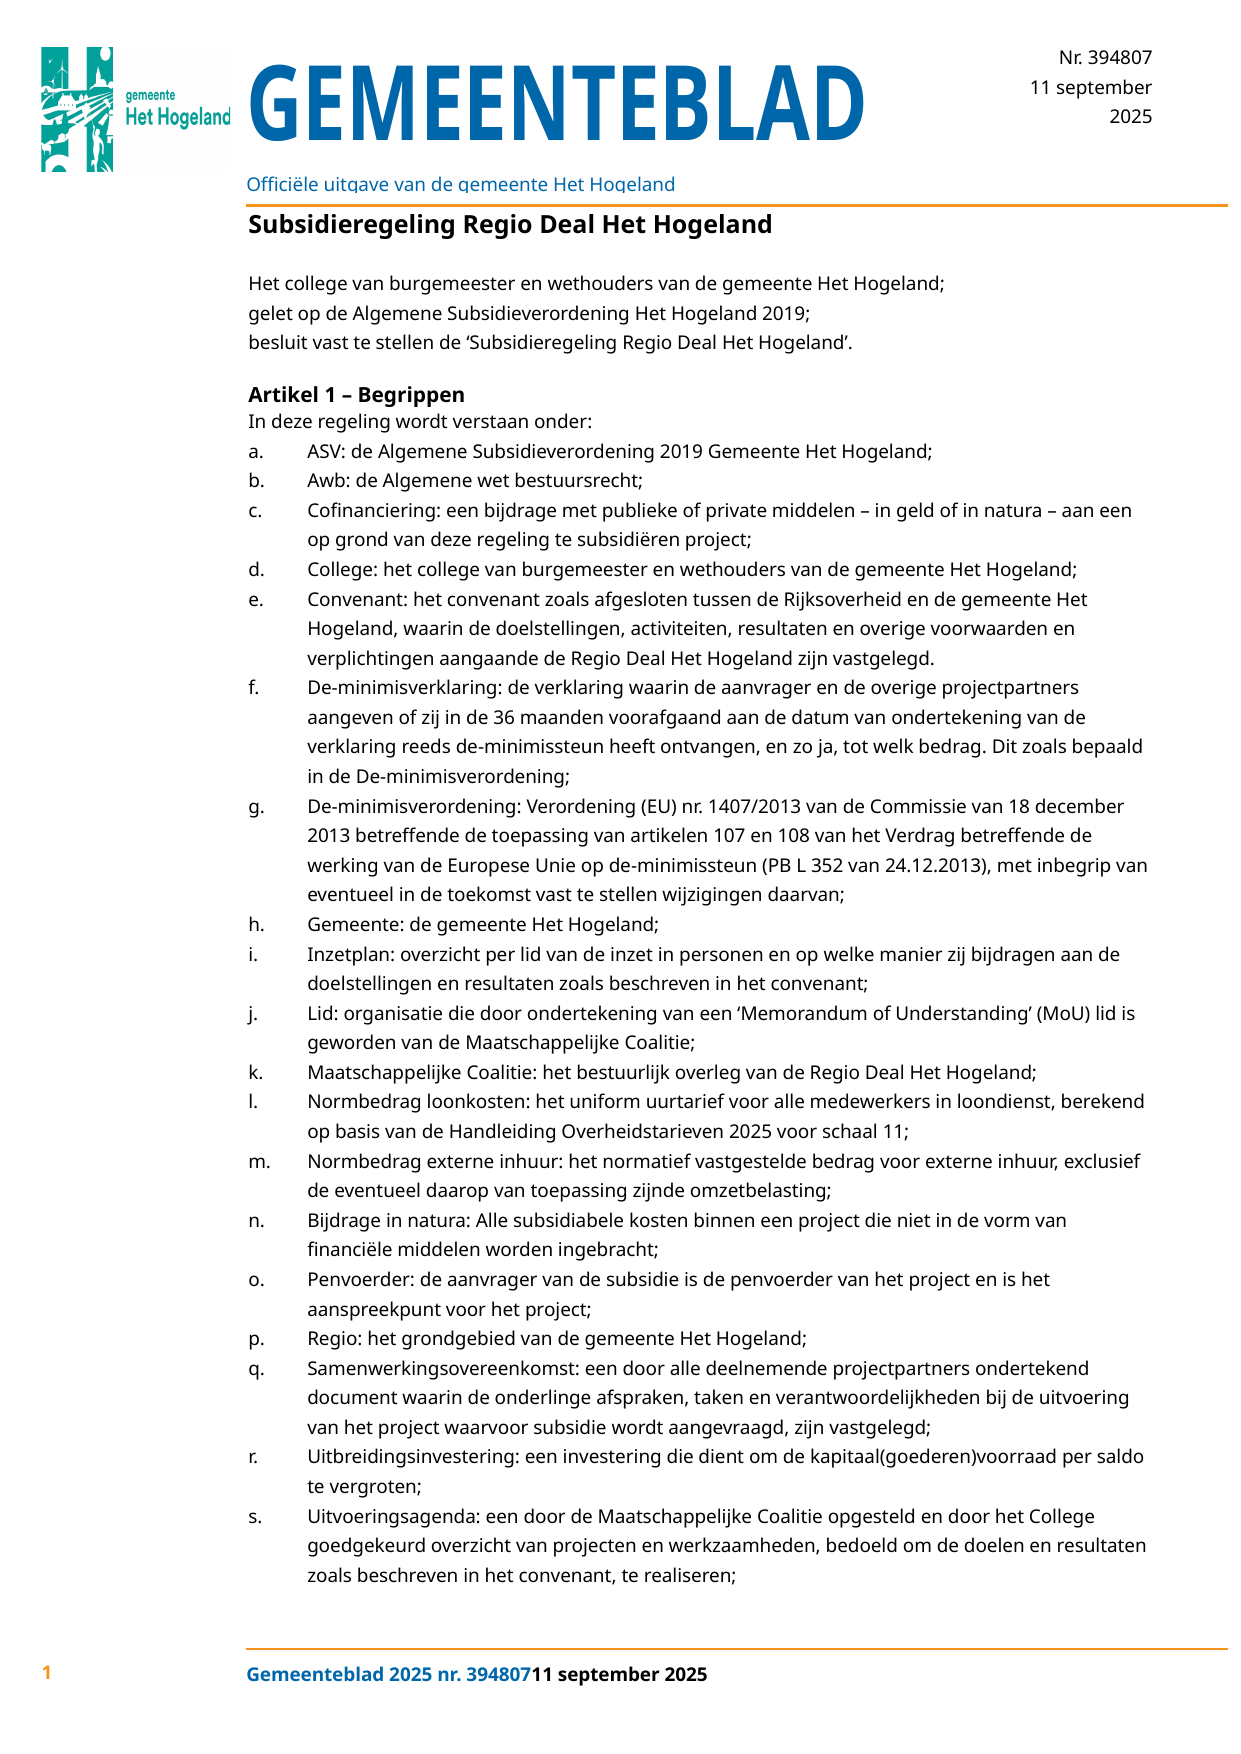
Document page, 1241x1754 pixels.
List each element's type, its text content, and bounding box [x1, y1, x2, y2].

list De-minimisverordening: Verordening (EU) nr. 1407/2013 van de Commissie van 18 december 2013 betreffende de toepassing van artikelen 107 en 108 van het Verdrag betreffende de werking van de Europese Unie op de-minimissteun (PB L 352 van 24.12.2013), met inbegrip van eventueel in de toekomst vast te stellen wijzigingen daarvan; [248, 793, 1152, 907]
text gelet op de Algemene Subsidieverordening Het Hogeland 2019; [248, 300, 1152, 326]
list Awb: de Algemene wet bestuursrecht; [248, 467, 1152, 493]
list Normbedrag loonkosten: het uniform uurtarief voor alle medewerkers in loondienst, berekend op basis van de Handleiding Overheidstarieven 2025 voor schaal 11; [248, 1089, 1152, 1144]
text besluit vast te stellen de ‘Subsidieregeling Regio Deal Het Hogeland’. [248, 329, 1152, 355]
list Inzetplan: overzicht per lid van de inzet in personen en op welke manier zij bijdragen aan de doelstellingen en resultaten zoals beschreven in het convenant; [248, 941, 1152, 996]
list Bijdrage in natura: Alle subsidiabele kosten binnen een project die niet in de vorm van financiële middelen worden ingebracht; [248, 1207, 1152, 1262]
list College: het college van burgemeester en wethouders van de gemeente Het Hogeland; [248, 556, 1152, 582]
list Regio: het grondgebied van de gemeente Het Hogeland; [248, 1325, 1152, 1351]
list Gemeente: de gemeente Het Hogeland; [248, 911, 1152, 937]
list Samenwerkingsovereenkomst: een door alle deelnemende projectpartners ondertekend document waarin de onderlinge afspraken, taken en verantwoordelijkheden bij de uitvoering van het project waarvoor subsidie wordt aangevraagd, zijn vastgelegd; [248, 1355, 1152, 1440]
list Penvoerder: de aanvrager van de subsidie is de penvoerder van het project en is het aanspreekpunt voor het project; [248, 1266, 1152, 1322]
list ASV: de Algemene Subsidieverordening 2019 Gemeente Het Hogeland; [248, 438, 1152, 464]
list Cofinanciering: een bijdrage met publieke of private middelen – in geld of in natura – aan een op grond van deze regeling te subsidiëren project; [248, 497, 1152, 552]
list Maatschappelijke Coalitie: het bestuurlijk overleg van de Regio Deal Het Hogeland; [248, 1059, 1152, 1085]
picture [41, 47, 231, 172]
list Uitvoeringsagenda: een door de Maatschappelijke Coalitie opgesteld en door het College goedgekeurd overzicht van projecten en werkzaamheden, bedoeld om de doelen en resultaten zoals beschreven in het convenant, te realiseren; [248, 1503, 1152, 1588]
list Lid: organisatie die door ondertekening van een ‘Memorandum of Understanding’ (MoU) lid is geworden van de Maatschappelijke Coalitie; [248, 1000, 1152, 1055]
list Normbedrag externe inhuur: het normatief vastgestelde bedrag voor externe inhuur, exclusief de eventueel daarop van toepassing zijnde omzetbelasting; [248, 1148, 1152, 1203]
text In deze regeling wordt verstaan onder: [248, 408, 1152, 434]
text Artikel 1 – Begrippen [248, 380, 1152, 408]
text Het college van burgemeester en wethouders van de gemeente Het Hogeland; [248, 270, 1152, 296]
list Convenant: het convenant zoals afgesloten tussen de Rijksoverheid en de gemeente Het Hogeland, waarin de doelstellingen, activiteiten, resultaten en overige voorwaarden en verplichtingen aangaande de Regio Deal Het Hogeland zijn vastgelegd. [248, 586, 1152, 671]
list De-minimisverklaring: de verklaring waarin de aanvrager en de overige projectpartners aangeven of zij in de 36 maanden voorafgaand aan de datum van ondertekening van de verklaring reeds de-minimissteun heeft ontvangen, en zo ja, tot welk bedrag. Dit zoals bepaald in de De-minimisverordening; [248, 674, 1152, 789]
text Subsidieregeling Regio Deal Het Hogeland [248, 207, 1152, 241]
list Uitbreidingsinvestering: een investering die dient om de kapitaal(goederen)voorraad per saldo te vergroten; [248, 1444, 1152, 1499]
